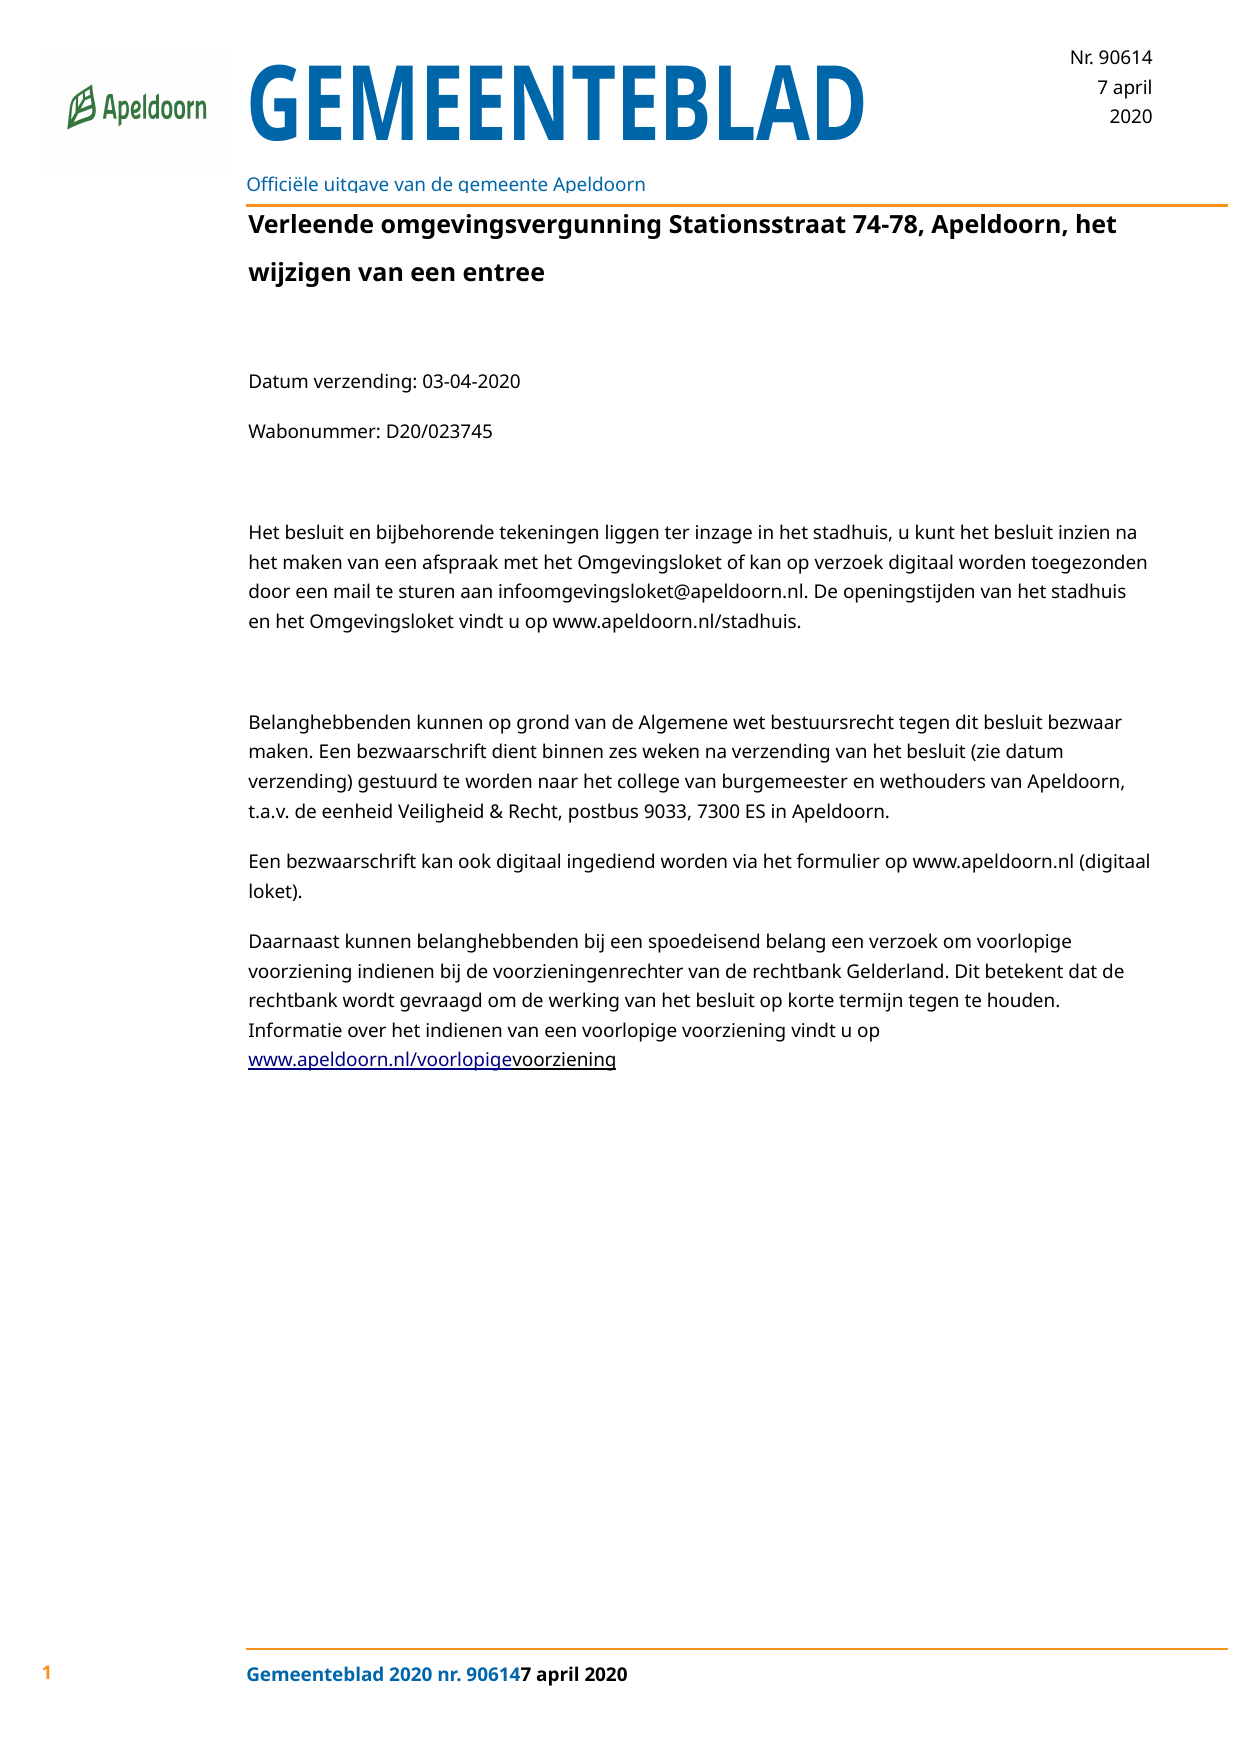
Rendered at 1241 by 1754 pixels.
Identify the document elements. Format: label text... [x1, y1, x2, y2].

picture [41, 47, 231, 172]
text Belanghebbenden kunnen op grond van de Algemene wet bestuursrecht tegen dit besluit bezwaar maken. Een bezwaarschrift dient binnen zes weken na verzending van het besluit (zie datum verzending) gestuurd te worden naar het college van burgemeester en wethouders van Apeldoorn, t.a.v. de eenheid Veiligheid & Recht, postbus 9033, 7300 ES in Apeldoorn. [248, 709, 1152, 824]
text Wabonummer: D20/023745 [248, 419, 1152, 444]
text Datum verzending: 03-04-2020 [248, 368, 1152, 394]
text Het besluit en bijbehorende tekeningen liggen ter inzage in het stadhuis, u kunt het besluit inzien na het maken van een afspraak met het Omgevingsloket of kan op verzoek digitaal worden toegezonden door een mail te sturen aan infoomgevingsloket@apeldoorn.nl. De openingstijden van het stadhuis en het Omgevingsloket vindt u op www.apeldoorn.nl/stadhuis. [248, 519, 1152, 634]
text Daarnaast kunnen belanghebbenden bij een spoedeisend belang een verzoek om voorlopige voorziening indienen bij de voorzieningenrechter van de rechtbank Gelderland. Dit betekent dat de rechtbank wordt gevraagd om de werking van het besluit op korte termijn tegen te houden. Informatie over het indienen van een voorlopige voorziening vindt u op www.apeldoorn.nl/voorlopigevoorziening [248, 928, 1152, 1072]
text Een bezwaarschrift kan ook digitaal ingediend worden via het formulier op www.apeldoorn.nl (digitaal loket). [248, 848, 1152, 904]
text Verleende omgevingsvergunning Stationsstraat 74-78, Apeldoorn, het wijzigen van een entree [248, 207, 1152, 288]
